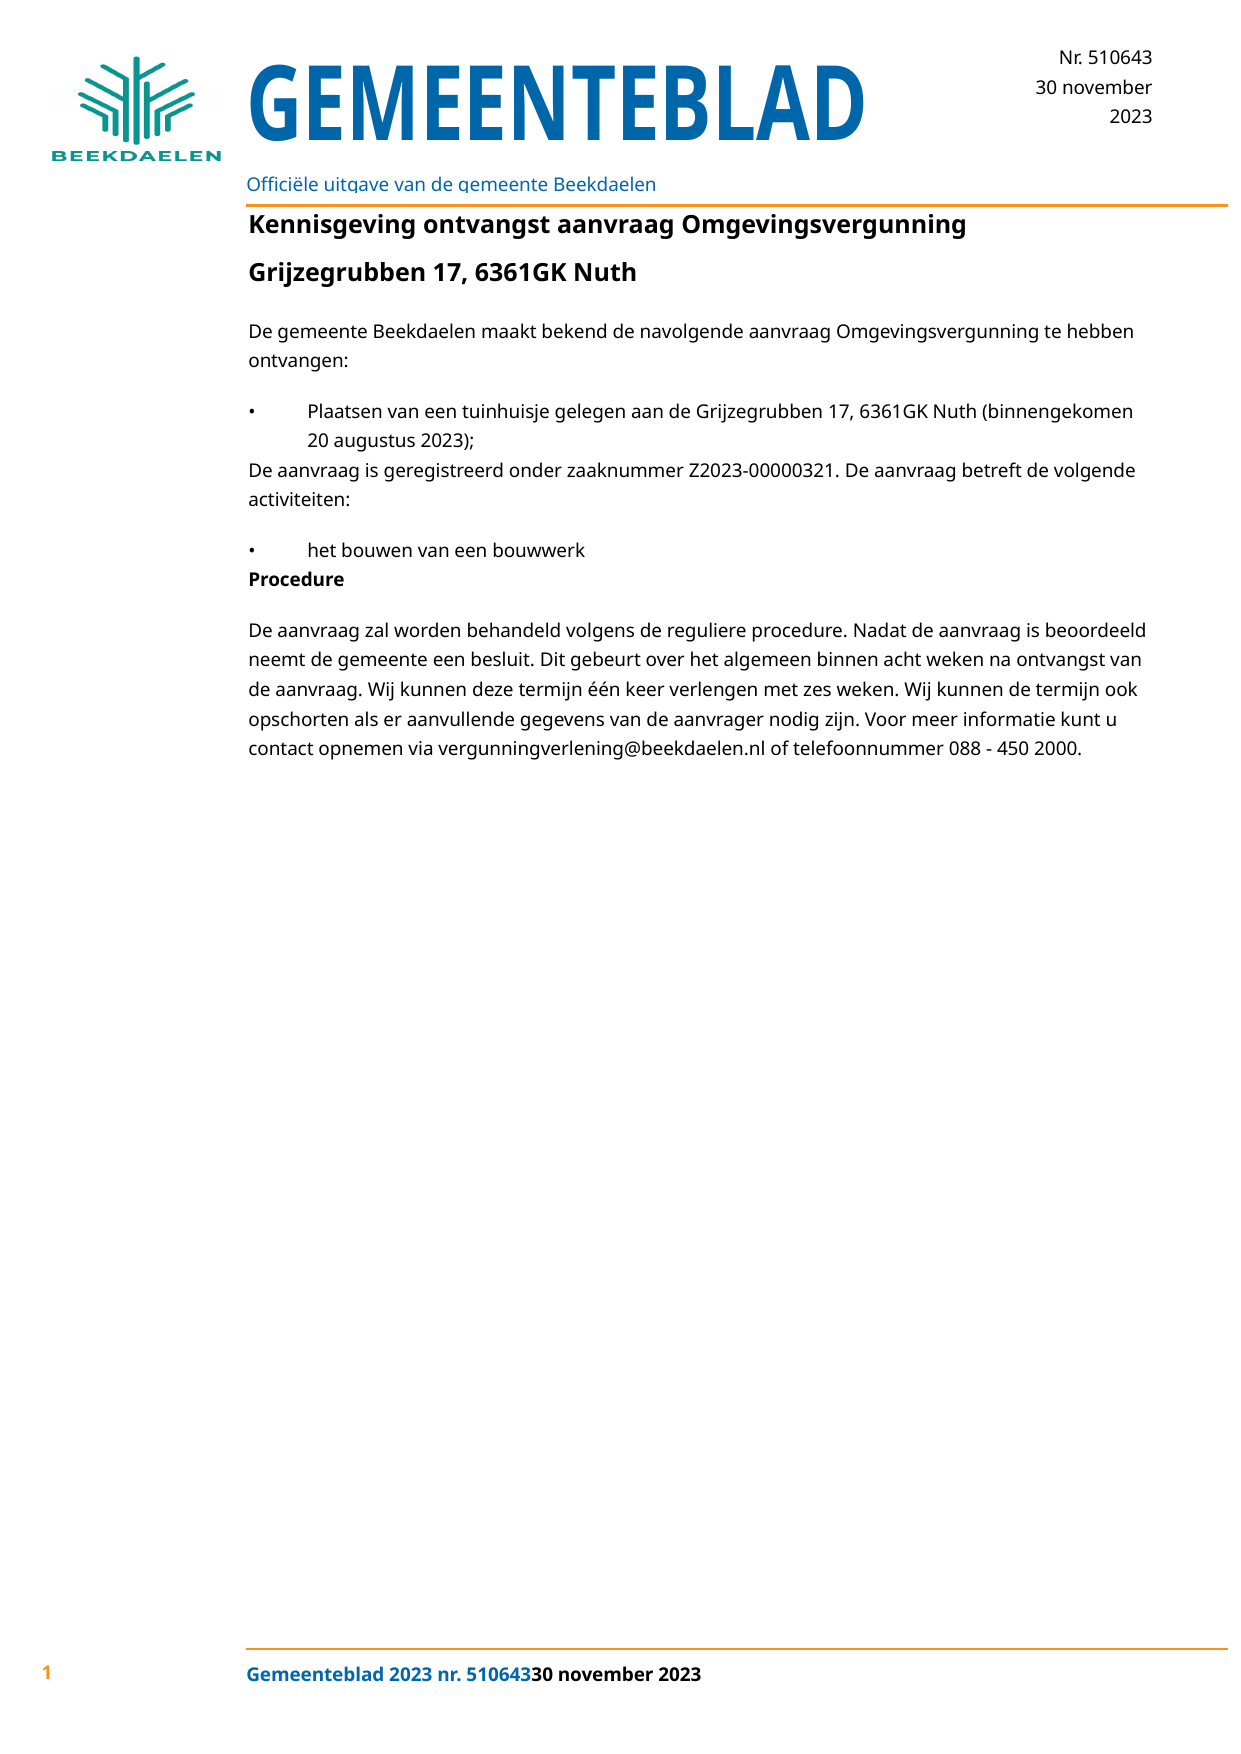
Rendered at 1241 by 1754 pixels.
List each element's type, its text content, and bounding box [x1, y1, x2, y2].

text De aanvraag zal worden behandeld volgens de reguliere procedure. Nadat de aanvraag is beoordeeld neemt de gemeente een besluit. Dit gebeurt over het algemeen binnen acht weken na ontvangst van de aanvraag. Wij kunnen deze termijn één keer verlengen met zes weken. Wij kunnen de termijn ook opschorten als er aanvullende gegevens van de aanvrager nodig zijn. Voor meer informatie kunt u contact opnemen via vergunningverlening@beekdaelen.nl of telefoonnummer 088 - 450 2000. [248, 617, 1152, 761]
text Procedure [248, 567, 1152, 592]
text De gemeente Beekdaelen maakt bekend de navolgende aanvraag Omgevingsvergunning te hebben ontvangen: [248, 318, 1152, 373]
text De aanvraag is geregistreerd onder zaaknummer Z2023-00000321. De aanvraag betreft de volgende activiteiten: [248, 457, 1152, 512]
list Plaatsen van een tuinhuisje gelegen aan de Grijzegrubben 17, 6361GK Nuth (binnengekomen 20 augustus 2023); [248, 398, 1152, 453]
text Kennisgeving ontvangst aanvraag Omgevingsvergunning Grijzegrubben 17, 6361GK Nuth [248, 207, 1152, 288]
picture [41, 47, 231, 172]
list het bouwen van een bouwwerk [248, 537, 1152, 563]
